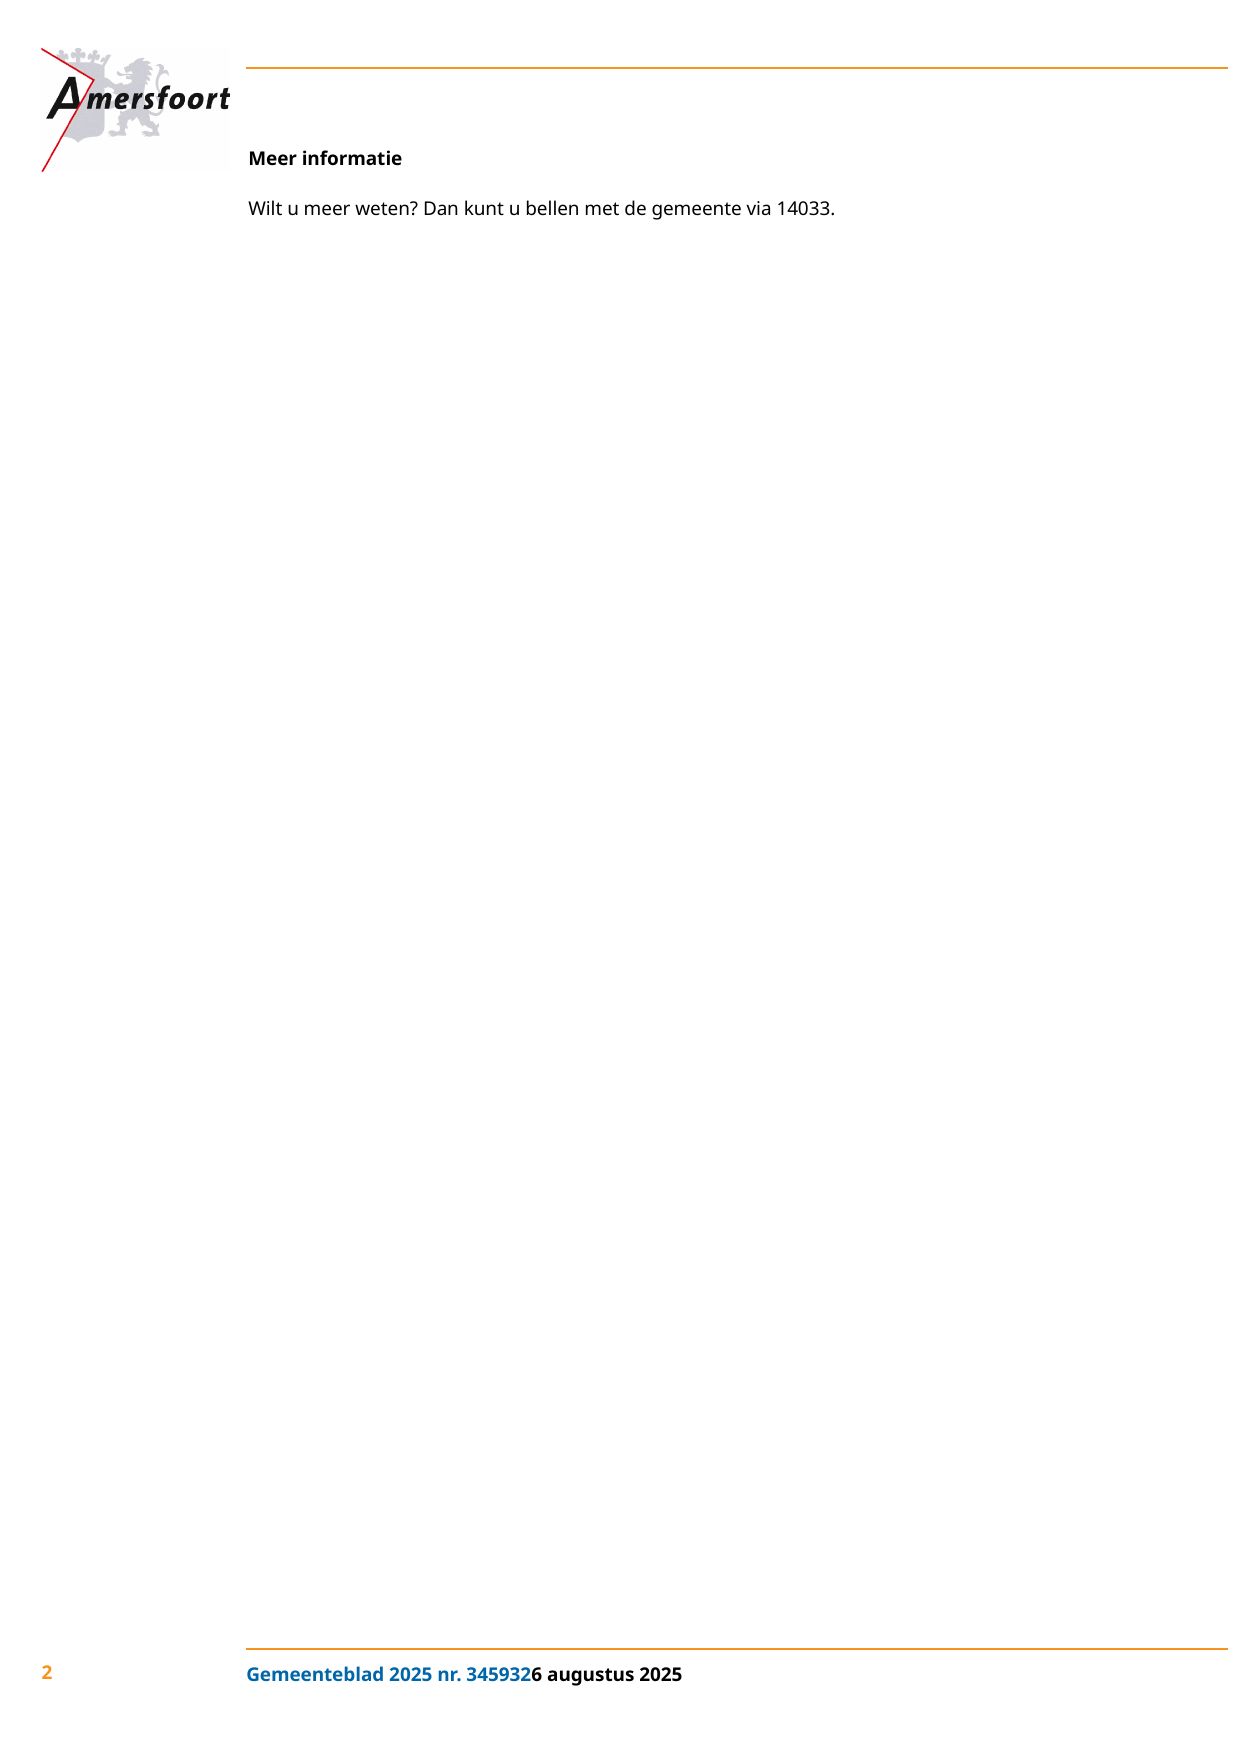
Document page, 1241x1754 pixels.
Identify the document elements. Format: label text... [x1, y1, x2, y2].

text Wilt u meer weten? Dan kunt u bellen met de gemeente via 14033. [248, 196, 1152, 221]
picture [41, 47, 231, 172]
text Meer informatie [248, 145, 1152, 171]
